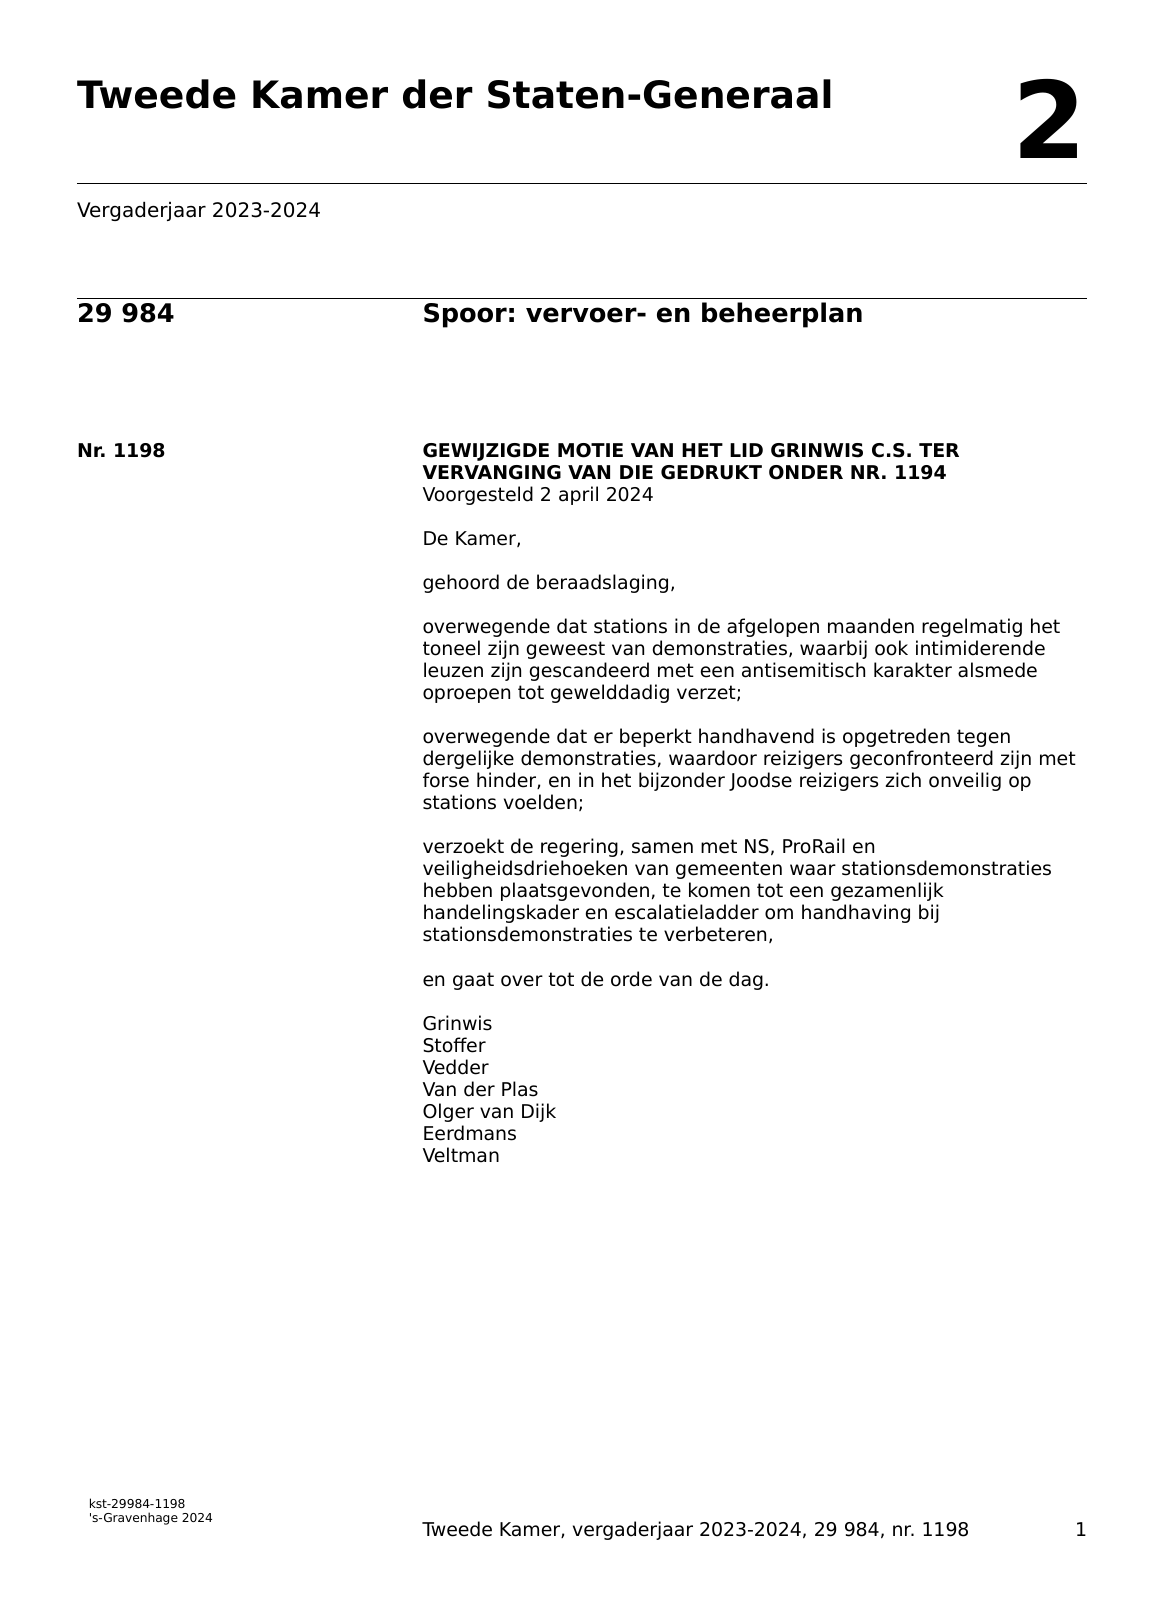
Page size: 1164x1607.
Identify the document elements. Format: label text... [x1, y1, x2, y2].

text Stoffer [422, 1034, 1087, 1057]
table_header 2 [886, 59, 1087, 183]
text Grinwis [422, 1013, 1087, 1034]
text 's-Gravenhage 2024 [88, 1511, 323, 1525]
text Voorgesteld 2 april 2024 [422, 484, 1087, 506]
text Olger van Dijk [422, 1101, 1087, 1122]
text Van der Plas [422, 1078, 1087, 1101]
text verzoekt de regering, samen met NS, ProRail en veiligheidsdriehoeken van gemeenten waar stationsdemonstraties hebben plaatsgevonden, te komen tot een gezamenlijk handelingskader en escalatieladder om handhaving bij stationsdemonstraties te verbeteren, [422, 836, 1087, 946]
text Vedder [422, 1057, 1087, 1078]
text overwegende dat stations in de afgelopen maanden regelmatig het toneel zijn geweest van demonstraties, waarbij ook intimiderende leuzen zijn gescandeerd met een antisemitisch karakter alsmede oproepen tot gewelddadig verzet; [422, 616, 1087, 704]
text en gaat over tot de orde van de dag. [422, 968, 1087, 990]
text Veltman [422, 1144, 1087, 1166]
text Eerdmans [422, 1122, 1087, 1144]
text overwegende dat er beperkt handhavend is opgetreden tegen dergelijke demonstraties, waardoor reizigers geconfronteerd zijn met forse hinder, en in het bijzonder Joodse reizigers zich onveilig op stations voelden; [422, 726, 1087, 814]
text kst-29984-1198 [88, 1497, 323, 1511]
table_cell Vergaderjaar 2023-2024 [77, 184, 1087, 298]
subtitle Nr. 1198 GEWIJZIGDE MOTIE VAN HET LID GRINWIS C.S. TER VERVANGING VAN DIE GEDRUKT ONDER NR. 1194 [77, 440, 1087, 484]
text gehoord de beraadslaging, [422, 572, 1087, 594]
text De Kamer, [422, 528, 1087, 550]
subtitle 29 984 Spoor: vervoer- en beheerplan [77, 299, 1087, 329]
table_header Tweede Kamer der Staten-Generaal [77, 59, 886, 183]
